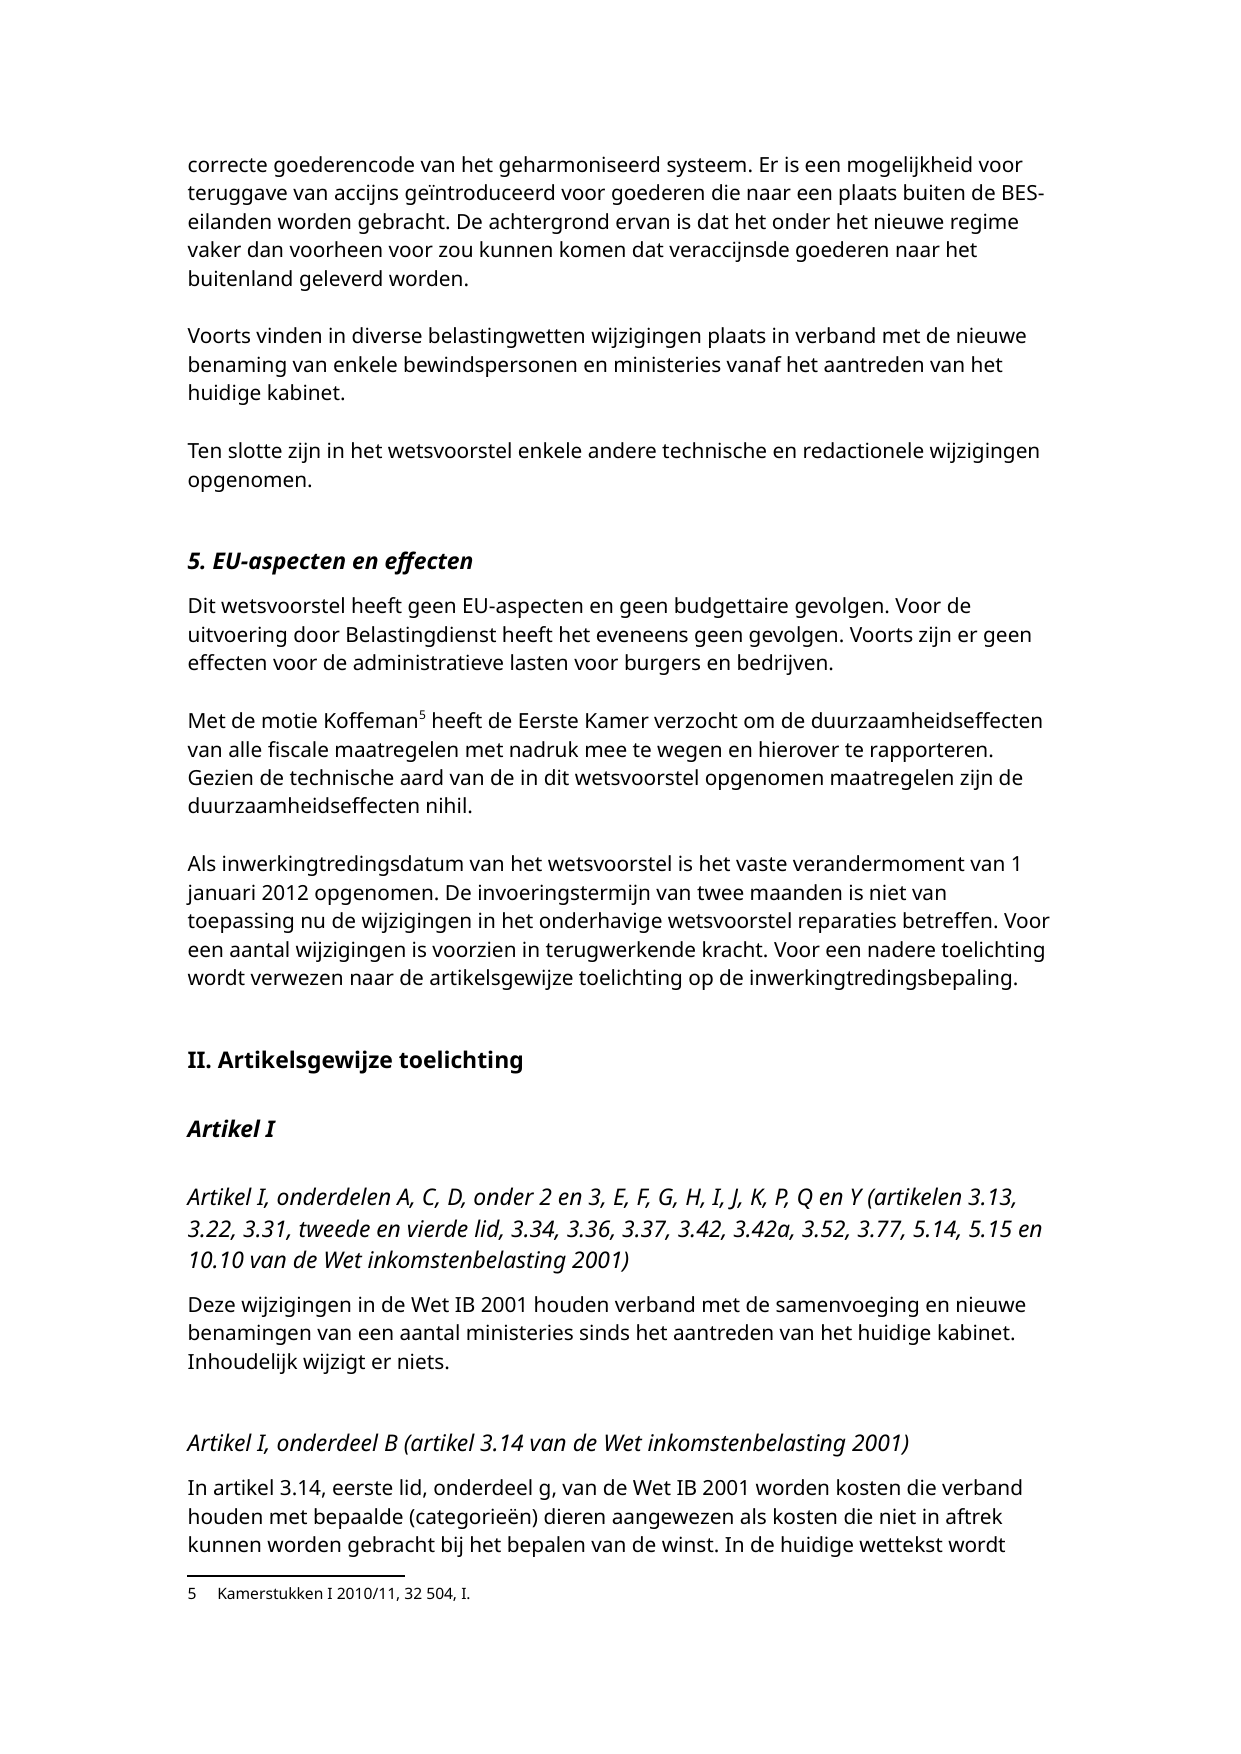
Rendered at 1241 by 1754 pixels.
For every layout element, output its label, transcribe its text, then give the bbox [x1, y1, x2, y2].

text Als inwerkingtredingsdatum van het wetsvoorstel is het vaste verandermoment van 1 januari 2012 opgenomen. De invoeringstermijn van twee maanden is niet van toepassing nu de wijzigingen in het onderhavige wetsvoorstel reparaties betreffen. Voor een aantal wijzigingen is voorzien in terugwerkende kracht. Voor een nadere toelichting wordt verwezen naar de artikelsgewijze toelichting op de inwerkingtredingsbepaling. [187, 849, 1053, 992]
text Kamerstukken I 2010/11, 32 504, I. [187, 1575, 1053, 1604]
text correcte goederencode van het geharmoniseerd systeem. Er is een mogelijkheid voor teruggave van accijns geïntroduceerd voor goederen die naar een plaats buiten de BES-eilanden worden gebracht. De achtergrond ervan is dat het onder het nieuwe regime vaker dan voorheen voor zou kunnen komen dat veraccijnsde goederen naar het buitenland geleverd worden. [187, 150, 1053, 292]
text Voorts vinden in diverse belastingwetten wijzigingen plaats in verband met de nieuwe benaming van enkele bewindspersonen en ministeries vanaf het aantreden van het huidige kabinet. [187, 322, 1053, 407]
text Met de motie Koffeman heeft de Eerste Kamer verzocht om de duurzaamheidseffecten van alle fiscale maatregelen met nadruk mee te wegen en hierover te rapporteren. Gezien de technische aard van de in dit wetsvoorstel opgenomen maatregelen zijn de duurzaamheidseffecten nihil. [187, 706, 1053, 820]
subtitle Artikel I, onderdelen A, C, D, onder 2 en 3, E, F, G, H, I, J, K, P, Q en Y (artikelen 3.13, 3.22, 3.31, tweede en vierde lid, 3.34, 3.36, 3.37, 3.42, 3.42a, 3.52, 3.77, 5.14, 5.15 en 10.10 van de Wet inkomstenbelasting 2001) [187, 1181, 1053, 1275]
subtitle Artikel I, onderdeel B (artikel 3.14 van de Wet inkomstenbelasting 2001) [187, 1427, 1053, 1458]
text In artikel 3.14, eerste lid, onderdeel g, van de Wet IB 2001 worden kosten die verband houden met bepaalde (categorieën) dieren aangewezen als kosten die niet in aftrek kunnen worden gebracht bij het bepalen van de winst. In de huidige wettekst wordt [187, 1473, 1053, 1559]
text Dit wetsvoorstel heeft geen EU-aspecten en geen budgettaire gevolgen. Voor de uitvoering door Belastingdienst heeft het eveneens geen gevolgen. Voorts zijn er geen effecten voor de administratieve lasten voor burgers en bedrijven. [187, 592, 1053, 677]
text Ten slotte zijn in het wetsvoorstel enkele andere technische en redactionele wijzigingen opgenomen. [187, 436, 1053, 493]
subtitle II. Artikelsgewijze toelichting [187, 1044, 1053, 1075]
subtitle Artikel I [187, 1112, 1053, 1144]
text Deze wijzigingen in de Wet IB 2001 houden verband met de samenvoeging en nieuwe benamingen van een aantal ministeries sinds het aantreden van het huidige kabinet. Inhoudelijk wijzigt er niets. [187, 1290, 1053, 1375]
subtitle 5. EU-aspecten en effecten [187, 545, 1053, 577]
